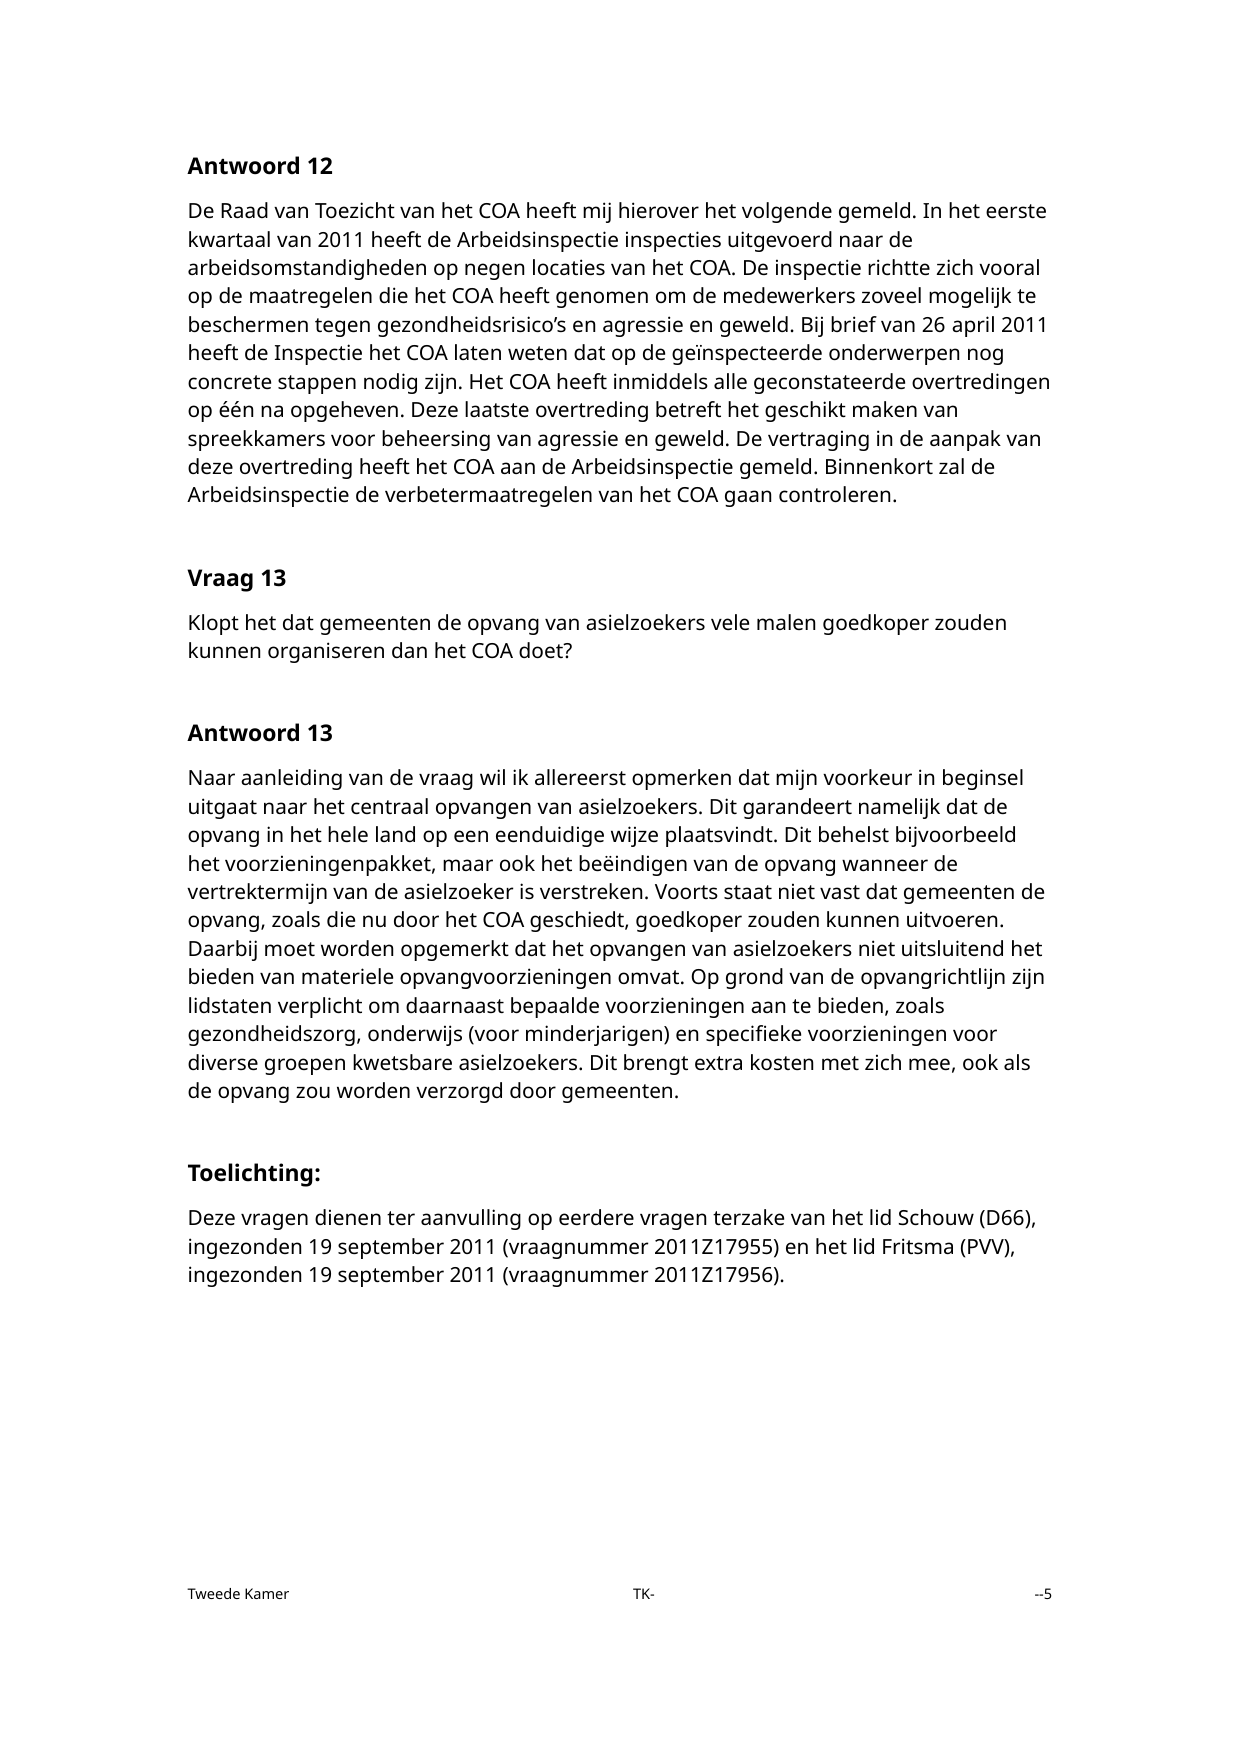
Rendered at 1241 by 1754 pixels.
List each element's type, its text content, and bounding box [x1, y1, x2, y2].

text Deze vragen dienen ter aanvulling op eerdere vragen terzake van het lid Schouw (D66), ingezonden 19 september 2011 (vraagnummer 2011Z17955) en het lid Fritsma (PVV), ingezonden 19 september 2011 (vraagnummer 2011Z17956). [187, 1203, 1053, 1289]
subtitle Toelichting: [187, 1157, 1053, 1188]
subtitle Antwoord 13 [187, 717, 1053, 748]
text Naar aanleiding van de vraag wil ik allereerst opmerken dat mijn voorkeur in beginsel uitgaat naar het centraal opvangen van asielzoekers. Dit garandeert namelijk dat de opvang in het hele land op een eenduidige wijze plaatsvindt. Dit behelst bijvoorbeeld het voorzieningenpakket, maar ook het beëindigen van de opvang wanneer de vertrektermijn van de asielzoeker is verstreken. Voorts staat niet vast dat gemeenten de opvang, zoals die nu door het COA geschiedt, goedkoper zouden kunnen uitvoeren. Daarbij moet worden opgemerkt dat het opvangen van asielzoekers niet uitsluitend het bieden van materiele opvangvoorzieningen omvat. Op grond van de opvangrichtlijn zijn lidstaten verplicht om daarnaast bepaalde voorzieningen aan te bieden, zoals gezondheidszorg, onderwijs (voor minderjarigen) en specifieke voorzieningen voor diverse groepen kwetsbare asielzoekers. Dit brengt extra kosten met zich mee, ook als de opvang zou worden verzorgd door gemeenten. [187, 763, 1053, 1105]
text De Raad van Toezicht van het COA heeft mij hierover het volgende gemeld. In het eerste kwartaal van 2011 heeft de Arbeidsinspectie inspecties uitgevoerd naar de arbeidsomstandigheden op negen locaties van het COA. De inspectie richtte zich vooral op de maatregelen die het COA heeft genomen om de medewerkers zoveel mogelijk te beschermen tegen gezondheidsrisico’s en agressie en geweld. Bij brief van 26 april 2011 heeft de Inspectie het COA laten weten dat op de geïnspecteerde onderwerpen nog concrete stappen nodig zijn. Het COA heeft inmiddels alle geconstateerde overtredingen op één na opgeheven. Deze laatste overtreding betreft het geschikt maken van spreekkamers voor beheersing van agressie en geweld. De vertraging in de aanpak van deze overtreding heeft het COA aan de Arbeidsinspectie gemeld. Binnenkort zal de Arbeidsinspectie de verbetermaatregelen van het COA gaan controleren. [187, 196, 1053, 509]
subtitle Antwoord 12 [187, 150, 1053, 181]
text Klopt het dat gemeenten de opvang van asielzoekers vele malen goedkoper zouden kunnen organiseren dan het COA doet? [187, 608, 1053, 665]
subtitle Vraag 13 [187, 562, 1053, 593]
